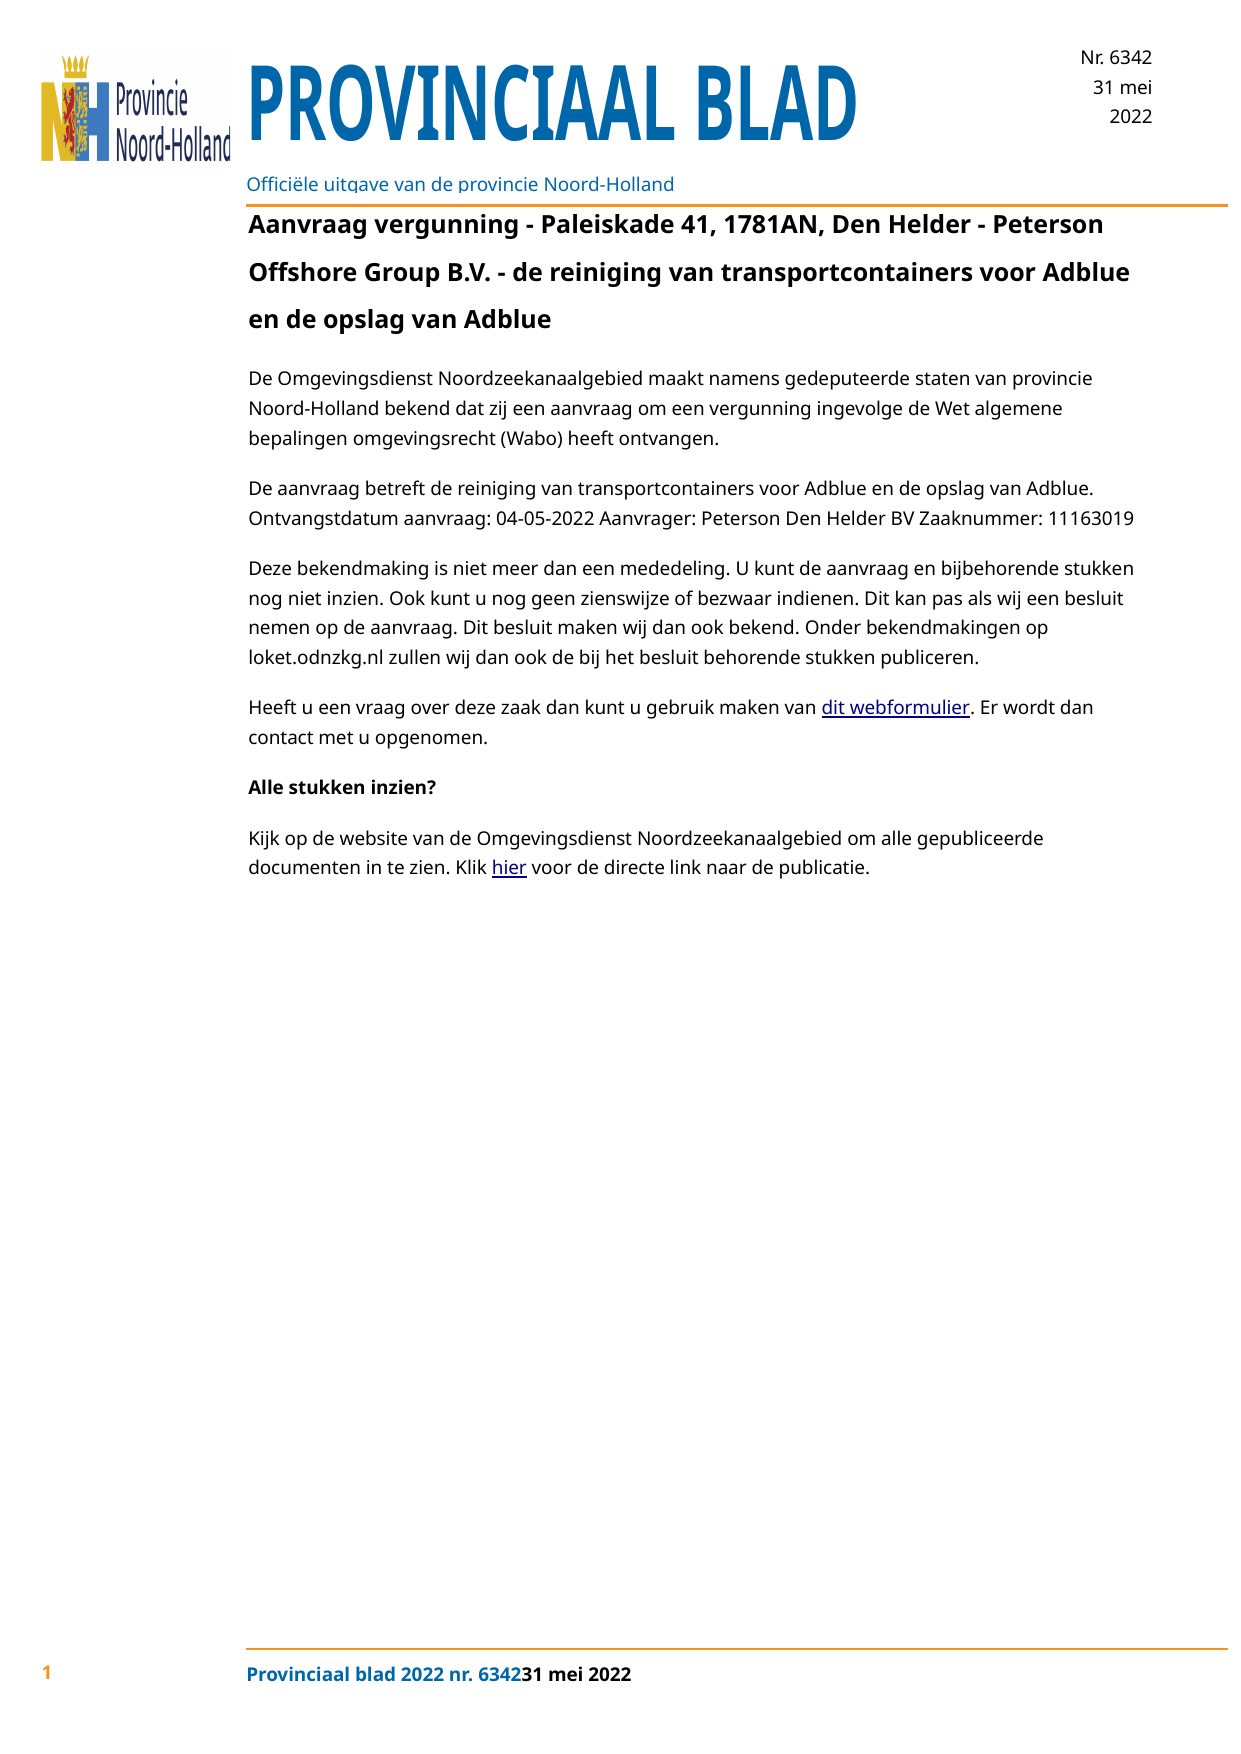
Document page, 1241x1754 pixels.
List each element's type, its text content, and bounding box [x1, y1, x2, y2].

text Heeft u een vraag over deze zaak dan kunt u gebruik maken van dit webformulier. Er wordt dan contact met u opgenomen. [248, 694, 1152, 749]
picture [41, 47, 231, 172]
text De Omgevingsdienst Noordzeekanaalgebied maakt namens gedeputeerde staten van provincie Noord-Holland bekend dat zij een aanvraag om een vergunning ingevolge de Wet algemene bepalingen omgevingsrecht (Wabo) heeft ontvangen. [248, 366, 1152, 450]
text Deze bekendmaking is niet meer dan een mededeling. U kunt de aanvraag en bijbehorende stukken nog niet inzien. Ook kunt u nog geen zienswijze of bezwaar indienen. Dit kan pas als wij een besluit nemen op de aanvraag. Dit besluit maken wij dan ook bekend. Onder bekendmakingen op loket.odnzkg.nl zullen wij dan ook de bij het besluit behorende stukken publiceren. [248, 555, 1152, 669]
text Alle stukken inzien? [248, 774, 1152, 800]
text Aanvraag vergunning - Paleiskade 41, 1781AN, Den Helder - Peterson Offshore Group B.V. - de reiniging van transportcontainers voor Adblue en de opslag van Adblue [248, 207, 1152, 336]
text De aanvraag betreft de reiniging van transportcontainers voor Adblue en de opslag van Adblue. Ontvangstdatum aanvraag: 04-05-2022 Aanvrager: Peterson Den Helder BV Zaaknummer: 11163019 [248, 475, 1152, 530]
text Kijk op de website van de Omgevingsdienst Noordzeekanaalgebied om alle gepubliceerde documenten in te zien. Klik hier voor de directe link naar de publicatie. [248, 825, 1152, 880]
